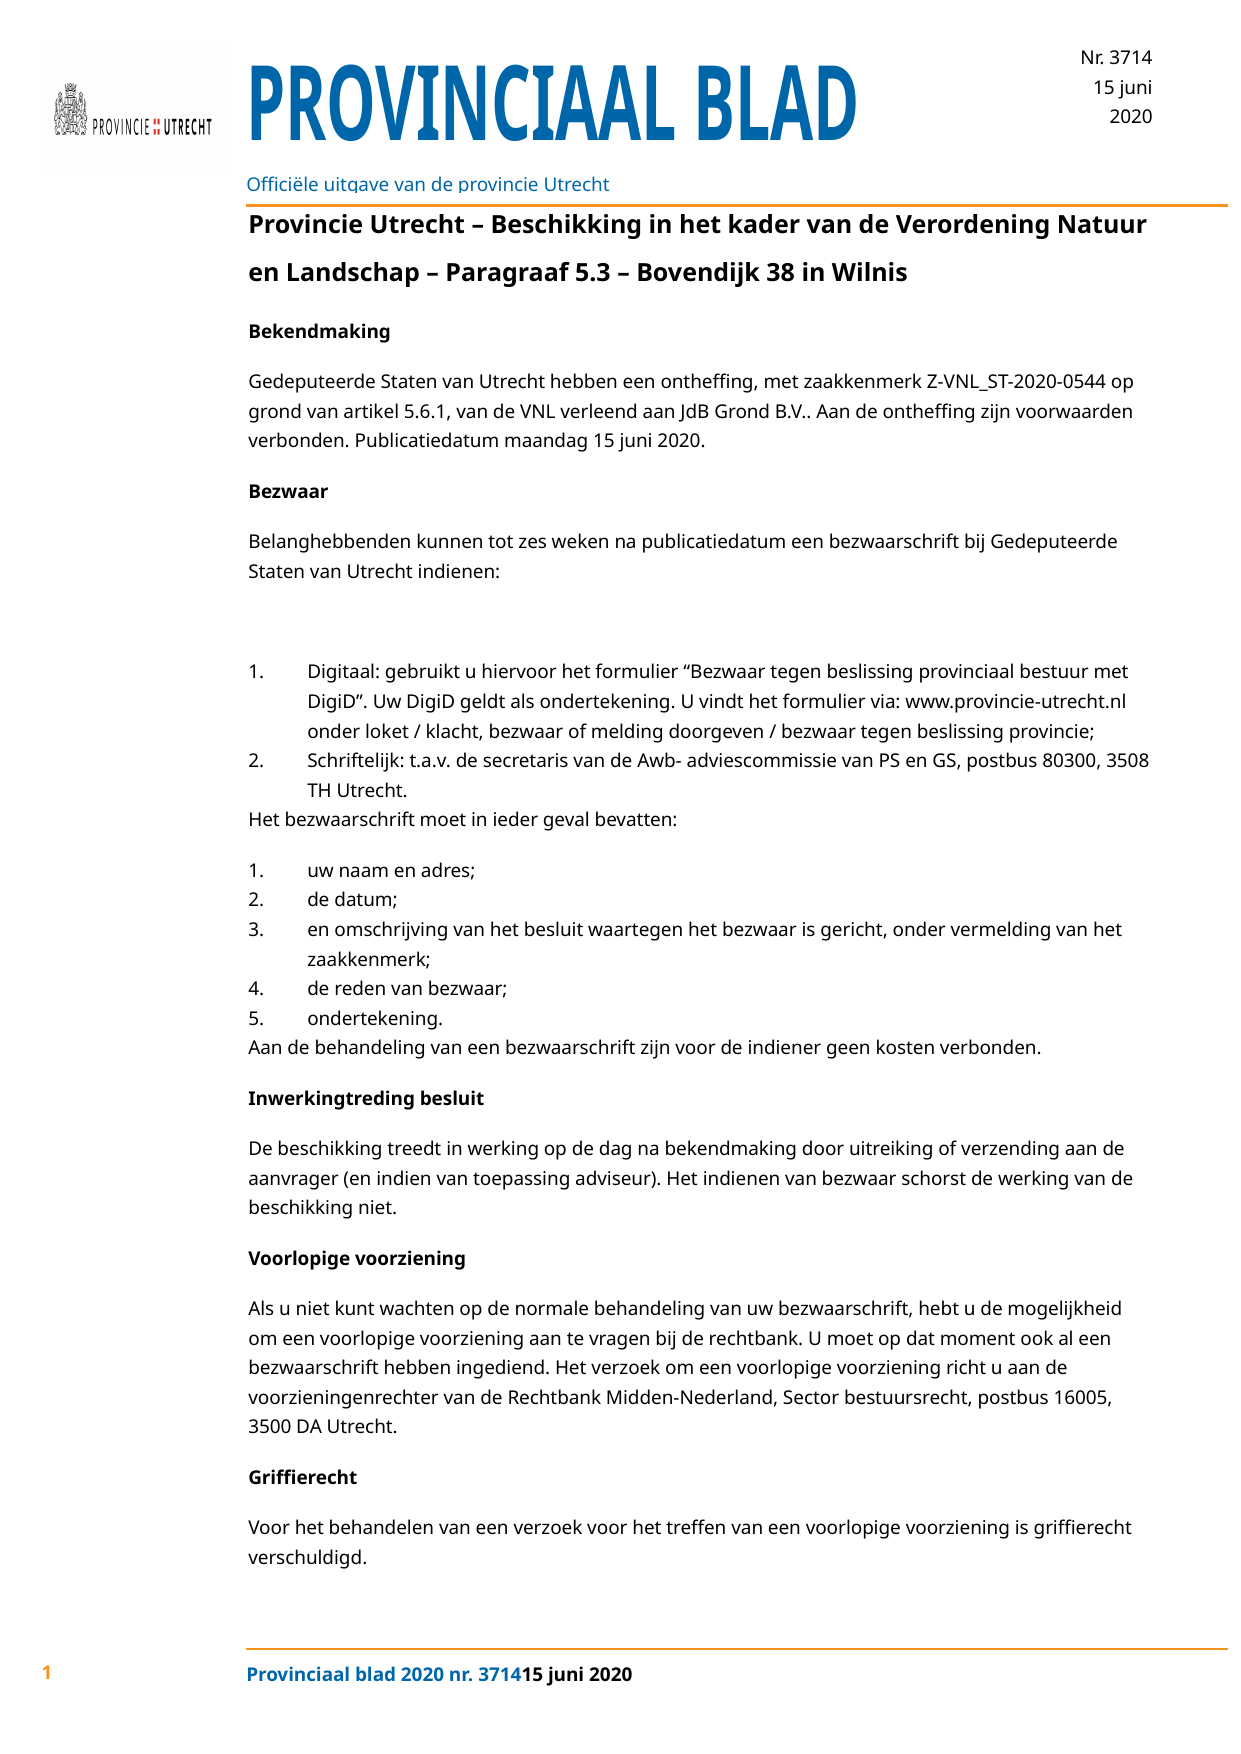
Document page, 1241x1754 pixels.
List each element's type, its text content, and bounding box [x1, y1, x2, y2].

list uw naam en adres; [248, 857, 1152, 883]
list ondertekening. [248, 1005, 1152, 1031]
text Gedeputeerde Staten van Utrecht hebben een ontheffing, met zaakkenmerk Z-VNL_ST-2020-0544 op grond van artikel 5.6.1, van de VNL verleend aan JdB Grond B.V.. Aan de ontheffing zijn voorwaarden verbonden. Publicatiedatum maandag 15 juni 2020. [248, 368, 1152, 453]
text Het bezwaarschrift moet in ieder geval bevatten: [248, 807, 1152, 832]
list Digitaal: gebruikt u hiervoor het formulier “Bezwaar tegen beslissing provinciaal bestuur met DigiD”. Uw DigiD geldt als ondertekening. U vindt het formulier via: www.provincie-utrecht.nl onder loket / klacht, bezwaar of melding doorgeven / bezwaar tegen beslissing provincie; [248, 659, 1152, 744]
text Griffierecht [248, 1464, 1152, 1490]
list de reden van bezwaar; [248, 975, 1152, 1001]
list Schriftelijk: t.a.v. de secretaris van de Awb- adviescommissie van PS en GS, postbus 80300, 3508 TH Utrecht. [248, 747, 1152, 803]
list de datum; [248, 887, 1152, 912]
picture [41, 47, 231, 172]
text Als u niet kunt wachten op de normale behandeling van uw bezwaarschrift, hebt u de mogelijkheid om een voorlopige voorziening aan te vragen bij de rechtbank. U moet op dat moment ook al een bezwaarschrift hebben ingediend. Het verzoek om een voorlopige voorziening richt u aan de voorzieningenrechter van de Rechtbank Midden-Nederland, Sector bestuursrecht, postbus 16005, 3500 DA Utrecht. [248, 1295, 1152, 1439]
text Voorlopige voorziening [248, 1245, 1152, 1271]
text Inwerkingtreding besluit [248, 1085, 1152, 1111]
text Bezwaar [248, 478, 1152, 504]
text Provincie Utrecht – Beschikking in het kader van de Verordening Natuur en Landschap – Paragraaf 5.3 – Bovendijk 38 in Wilnis [248, 207, 1152, 288]
text Bekendmaking [248, 318, 1152, 344]
text Voor het behandelen van een verzoek voor het treffen van een voorlopige voorziening is griffierecht verschuldigd. [248, 1514, 1152, 1570]
text Aan de behandeling van een bezwaarschrift zijn voor de indiener geen kosten verbonden. [248, 1034, 1152, 1060]
list en omschrijving van het besluit waartegen het bezwaar is gericht, onder vermelding van het zaakkenmerk; [248, 916, 1152, 972]
text Belanghebbenden kunnen tot zes weken na publicatiedatum een bezwaarschrift bij Gedeputeerde Staten van Utrecht indienen: [248, 528, 1152, 584]
text De beschikking treedt in werking op de dag na bekendmaking door uitreiking of verzending aan de aanvrager (en indien van toepassing adviseur). Het indienen van bezwaar schorst de werking van de beschikking niet. [248, 1135, 1152, 1220]
